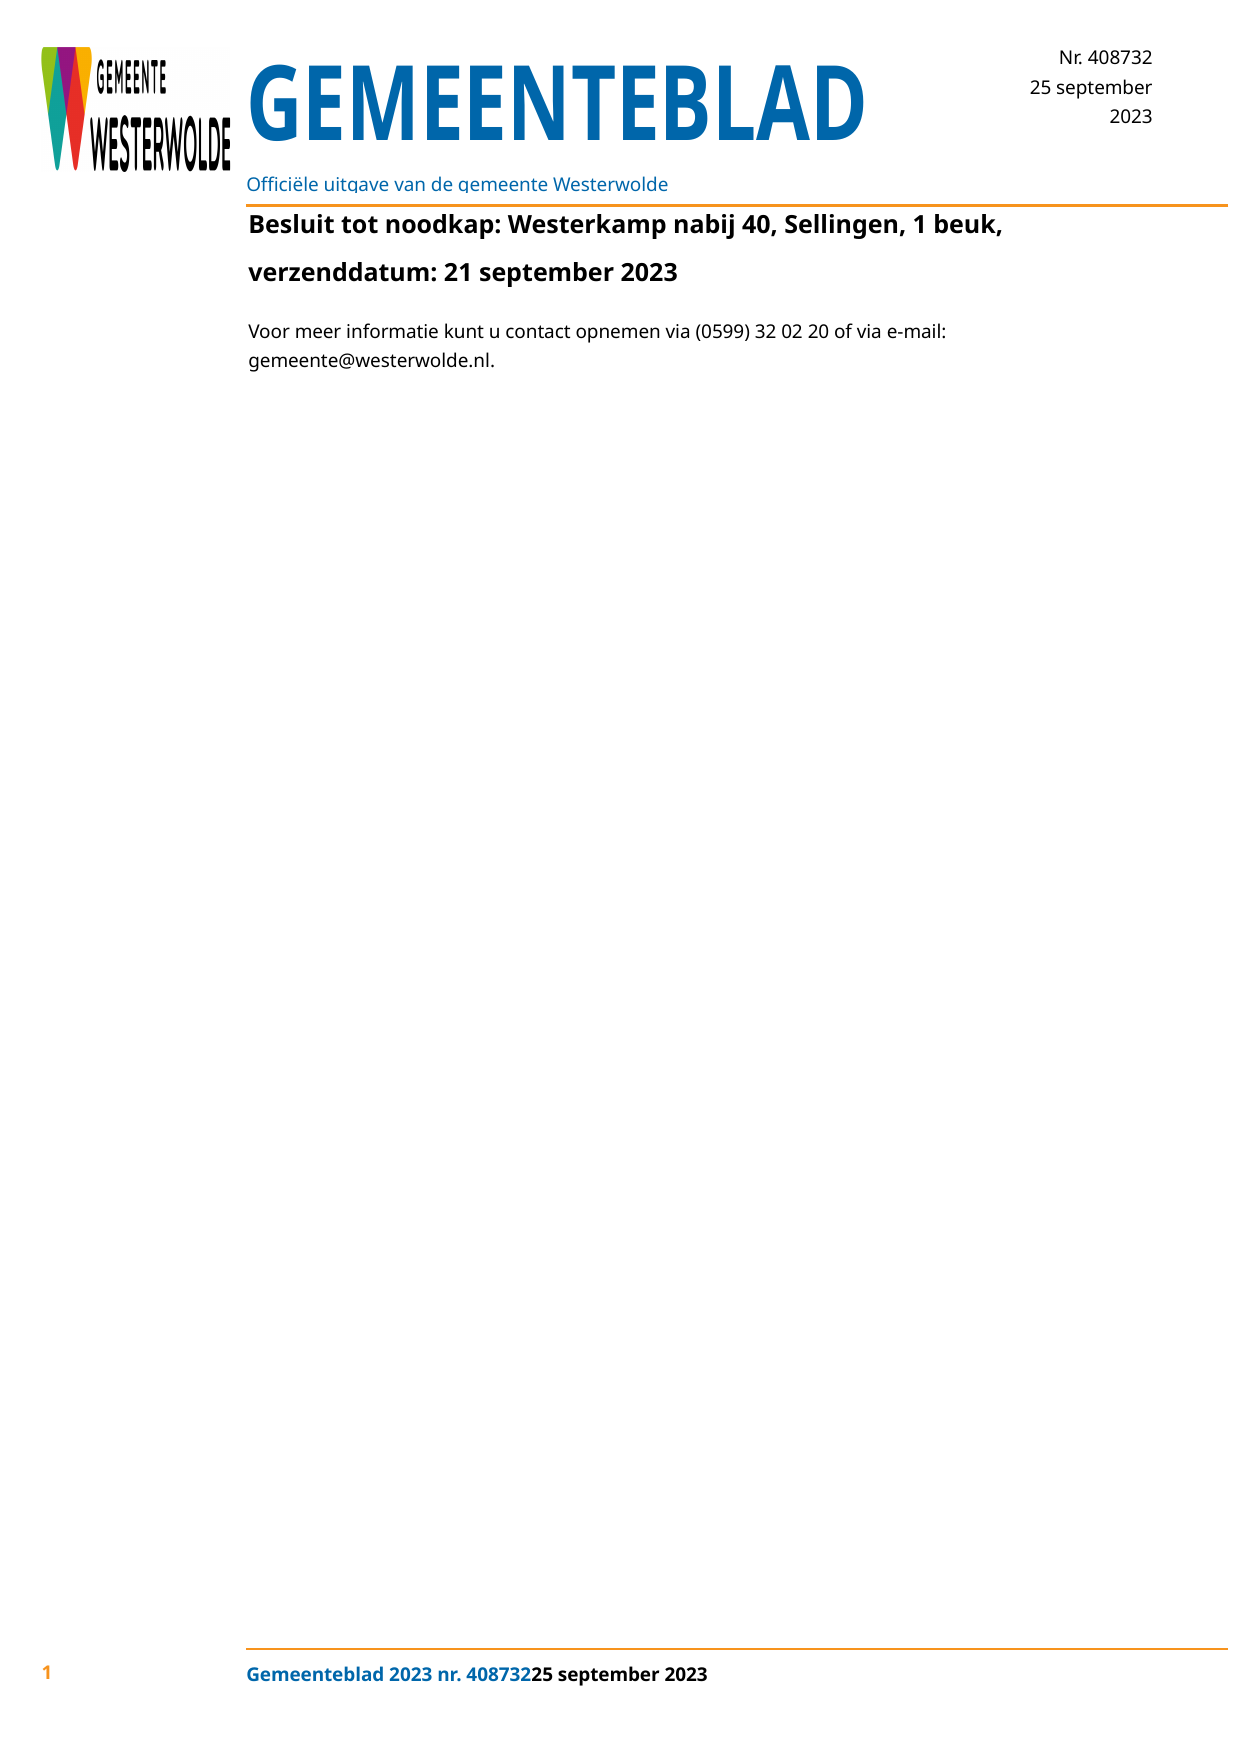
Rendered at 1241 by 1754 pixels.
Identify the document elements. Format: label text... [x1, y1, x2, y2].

text Besluit tot noodkap: Westerkamp nabij 40, Sellingen, 1 beuk, verzenddatum: 21 september 2023 [248, 207, 1152, 288]
text Voor meer informatie kunt u contact opnemen via (0599) 32 02 20 of via e-mail: gemeente@westerwolde.nl. [248, 318, 1152, 373]
picture [41, 47, 231, 172]
